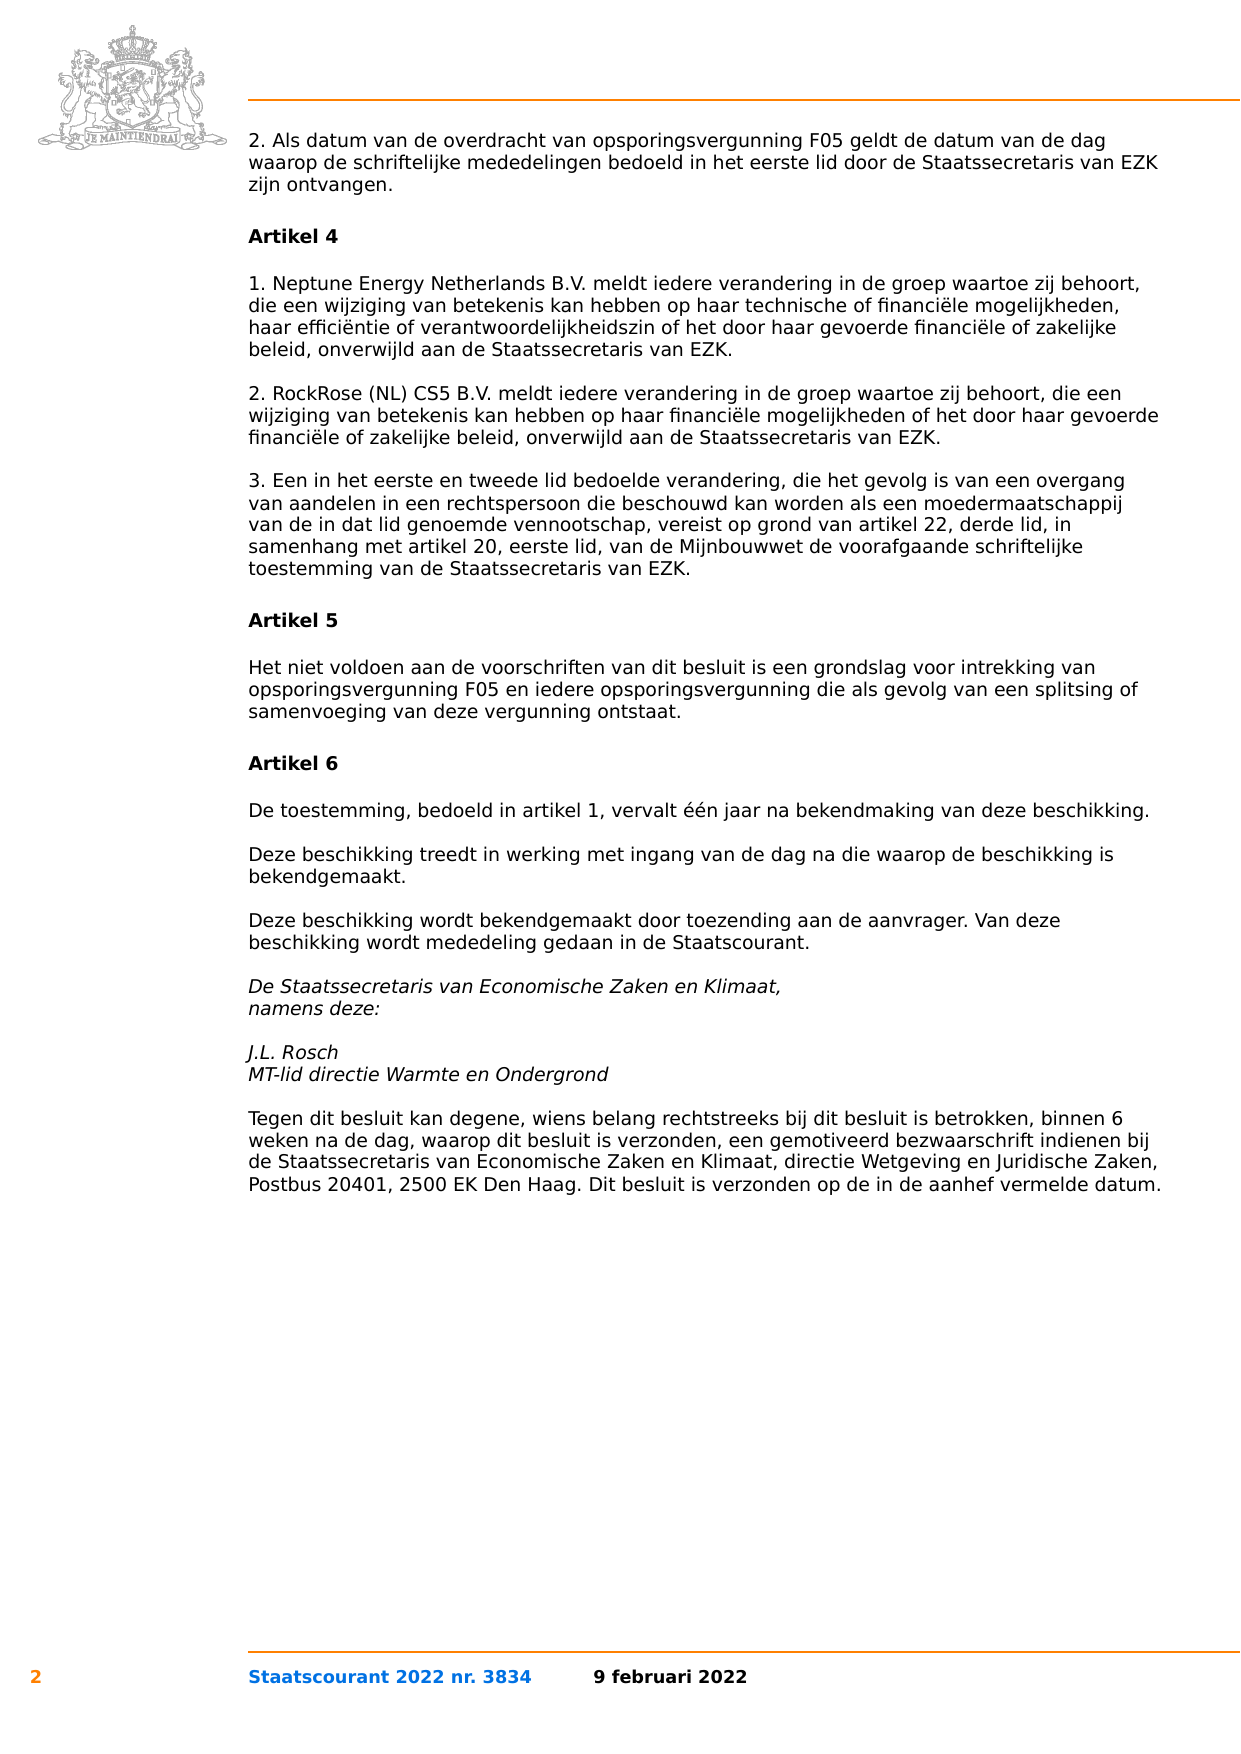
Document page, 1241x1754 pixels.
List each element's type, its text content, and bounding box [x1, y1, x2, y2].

text 3. Een in het eerste en tweede lid bedoelde verandering, die het gevolg is van een overgang van aandelen in een rechtspersoon die beschouwd kan worden als een moedermaatschappij van de in dat lid genoemde vennootschap, vereist op grond van artikel 22, derde lid, in samenhang met artikel 20, eerste lid, van de Mijnbouwwet de voorafgaande schriftelijke toestemming van de Staatssecretaris van EZK. [248, 470, 1163, 580]
text Deze beschikking treedt in werking met ingang van de dag na die waarop de beschikking is bekendgemaakt. [248, 844, 1163, 888]
text 2. RockRose (NL) CS5 B.V. meldt iedere verandering in de groep waartoe zij behoort, die een wijziging van betekenis kan hebben op haar financiële mogelijkheden of het door haar gevoerde financiële of zakelijke beleid, onverwijld aan de Staatssecretaris van EZK. [248, 383, 1163, 448]
text 1. Neptune Energy Netherlands B.V. meldt iedere verandering in de groep waartoe zij behoort, die een wijziging van betekenis kan hebben op haar technische of financiële mogelijkheden, haar efficiëntie of verantwoordelijkheidszin of het door haar gevoerde financiële of zakelijke beleid, onverwijld aan de Staatssecretaris van EZK. [248, 273, 1163, 361]
text Het niet voldoen aan de voorschriften van dit besluit is een grondslag voor intrekking van opsporingsvergunning F05 en iedere opsporingsvergunning die als gevolg van een splitsing of samenvoeging van deze vergunning ontstaat. [248, 657, 1163, 723]
picture [38, 25, 227, 150]
subtitle Artikel 6 [248, 753, 1163, 775]
text Deze beschikking wordt bekendgemaakt door toezending aan de aanvrager. Van deze beschikking wordt mededeling gedaan in de Staatscourant. [248, 910, 1163, 954]
text 2. Als datum van de overdracht van opsporingsvergunning F05 geldt de datum van de dag waarop de schriftelijke mededelingen bedoeld in het eerste lid door de Staatssecretaris van EZK zijn ontvangen. [248, 130, 1163, 196]
text De toestemming, bedoeld in artikel 1, vervalt één jaar na bekendmaking van deze beschikking. [248, 800, 1163, 822]
text Tegen dit besluit kan degene, wiens belang rechtstreeks bij dit besluit is betrokken, binnen 6 weken na de dag, waarop dit besluit is verzonden, een gemotiveerd bezwaarschrift indienen bij de Staatssecretaris van Economische Zaken en Klimaat, directie Wetgeving en Juridische Zaken, Postbus 20401, 2500 EK Den Haag. Dit besluit is verzonden op de in de aanhef vermelde datum. [248, 1107, 1163, 1195]
subtitle Artikel 5 [248, 610, 1163, 632]
subtitle Artikel 4 [248, 226, 1163, 248]
text De Staatssecretaris van Economische Zaken en Klimaat, namens deze: J.L. Rosch MT-lid directie Warmte en Ondergrond [248, 976, 1163, 1086]
